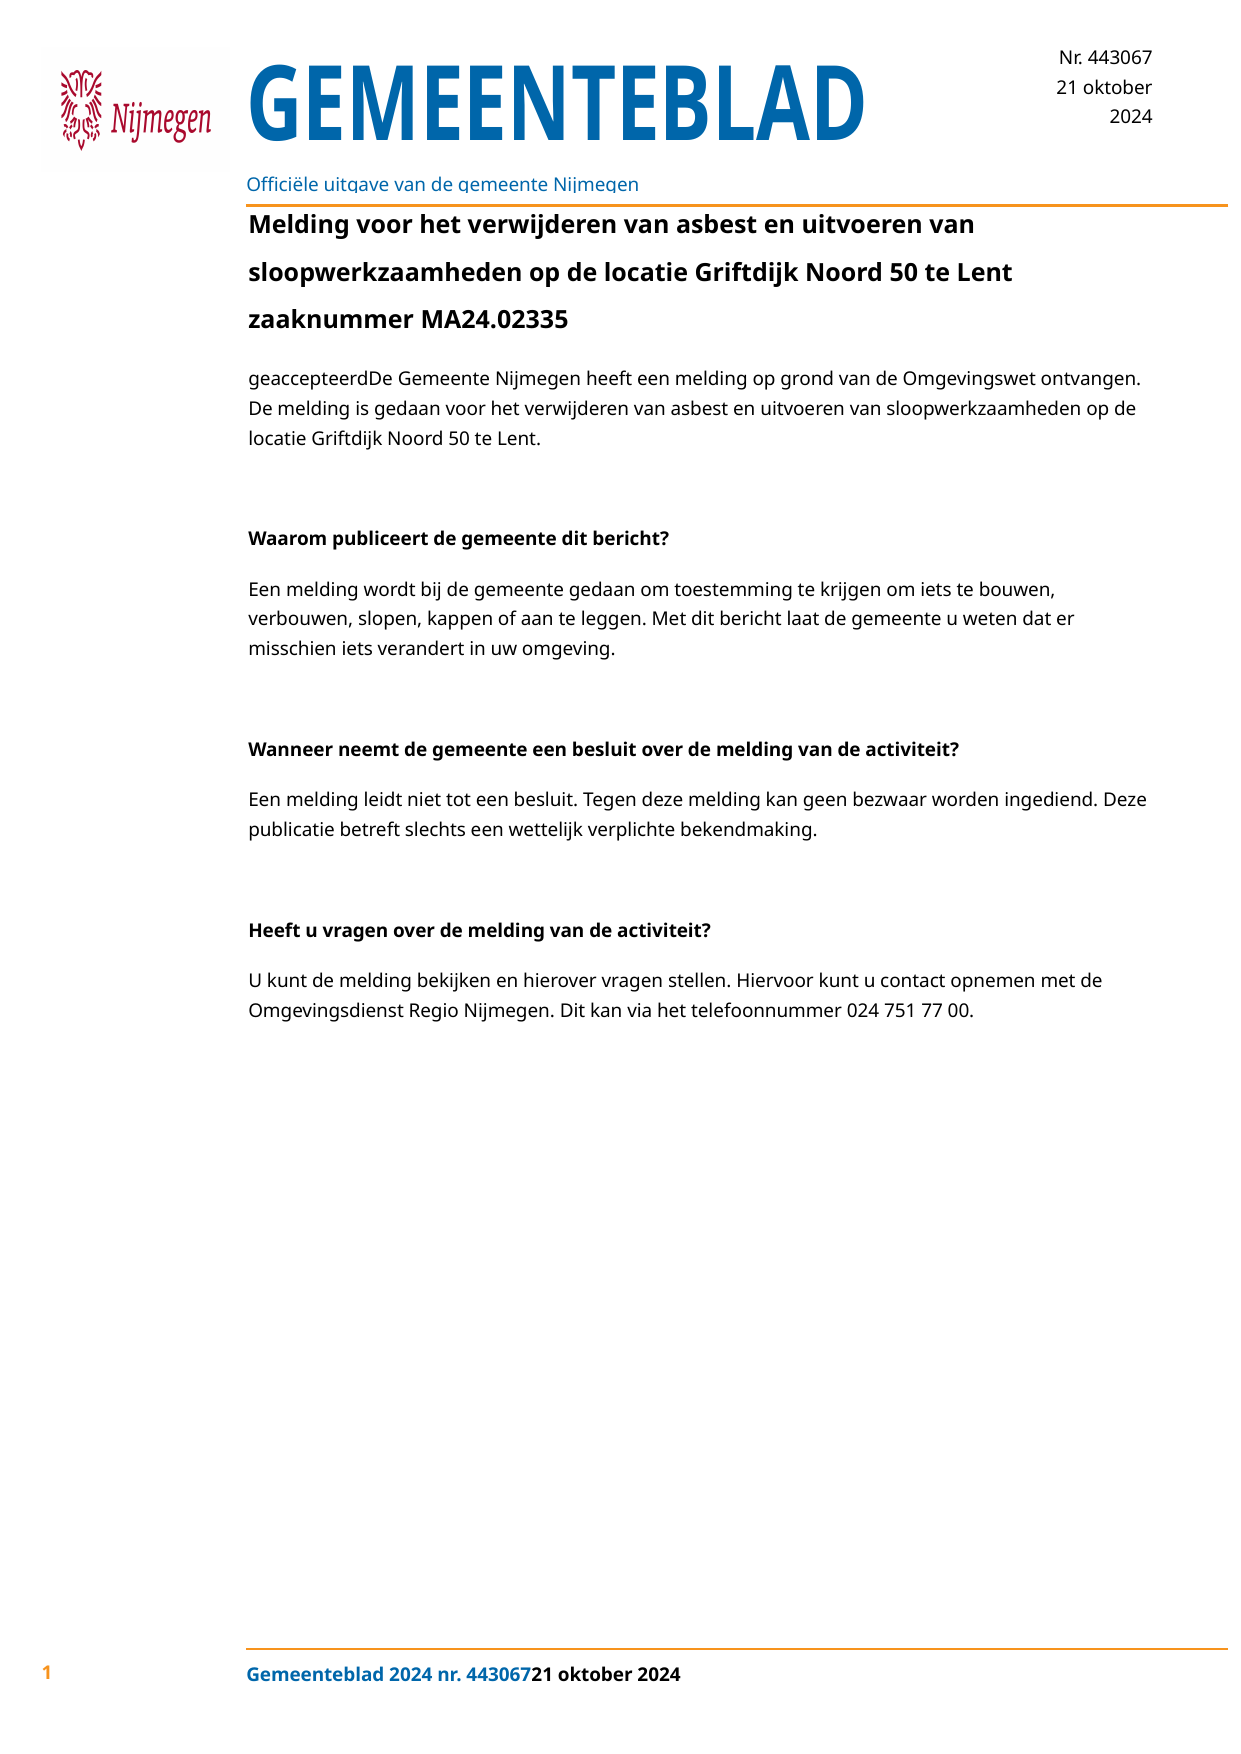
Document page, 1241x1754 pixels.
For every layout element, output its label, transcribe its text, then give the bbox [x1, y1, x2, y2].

picture [41, 47, 231, 172]
text Waarom publiceert de gemeente dit bericht? [248, 526, 1152, 551]
text Heeft u vragen over de melding van de activiteit? [248, 917, 1152, 942]
text Melding voor het verwijderen van asbest en uitvoeren van sloopwerkzaamheden op de locatie Griftdijk Noord 50 te Lent zaaknummer MA24.02335 [248, 207, 1152, 336]
text Een melding leidt niet tot een besluit. Tegen deze melding kan geen bezwaar worden ingediend. Deze publicatie betreft slechts een wettelijk verplichte bekendmaking. [248, 786, 1152, 842]
text geaccepteerdDe Gemeente Nijmegen heeft een melding op grond van de Omgevingswet ontvangen. De melding is gedaan voor het verwijderen van asbest en uitvoeren van sloopwerkzaamheden op de locatie Griftdijk Noord 50 te Lent. [248, 366, 1152, 450]
text Een melding wordt bij de gemeente gedaan om toestemming te krijgen om iets te bouwen, verbouwen, slopen, kappen of aan te leggen. Met dit bericht laat de gemeente u weten dat er misschien iets verandert in uw omgeving. [248, 576, 1152, 661]
text Wanneer neemt de gemeente een besluit over de melding van de activiteit? [248, 736, 1152, 762]
text U kunt de melding bekijken en hierover vragen stellen. Hiervoor kunt u contact opnemen met de Omgevingsdienst Regio Nijmegen. Dit kan via het telefoonnummer 024 751 77 00. [248, 967, 1152, 1022]
